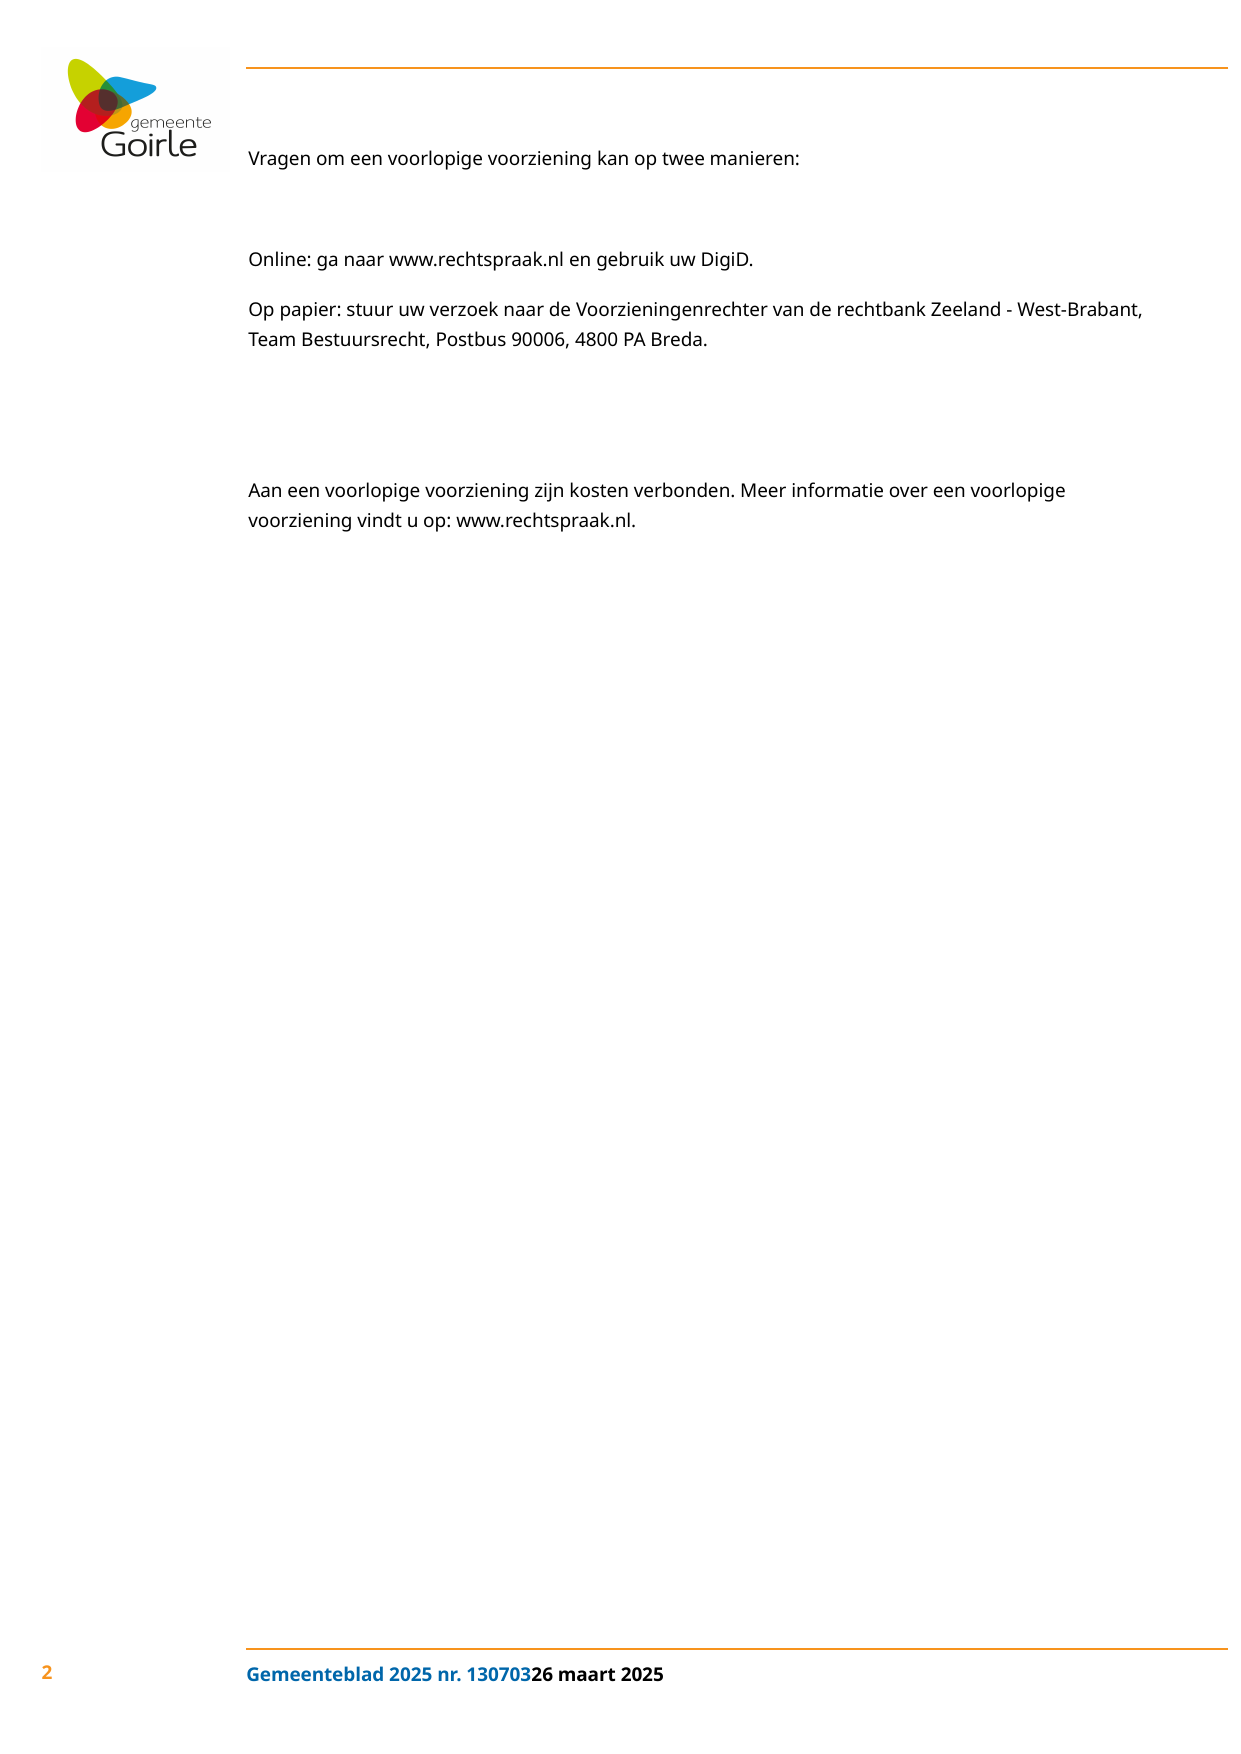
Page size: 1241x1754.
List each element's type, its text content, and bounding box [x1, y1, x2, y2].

text Op papier: stuur uw verzoek naar de Voorzieningenrechter van de rechtbank Zeeland - West-Brabant, Team Bestuursrecht, Postbus 90006, 4800 PA Breda. [248, 296, 1152, 352]
text Online: ga naar www.rechtspraak.nl en gebruik uw DigiD. [248, 246, 1152, 272]
text Vragen om een voorlopige voorziening kan op twee manieren: [248, 145, 1152, 171]
text Aan een voorlopige voorziening zijn kosten verbonden. Meer informatie over een voorlopige voorziening vindt u op: www.rechtspraak.nl. [248, 477, 1152, 533]
picture [41, 47, 231, 172]
